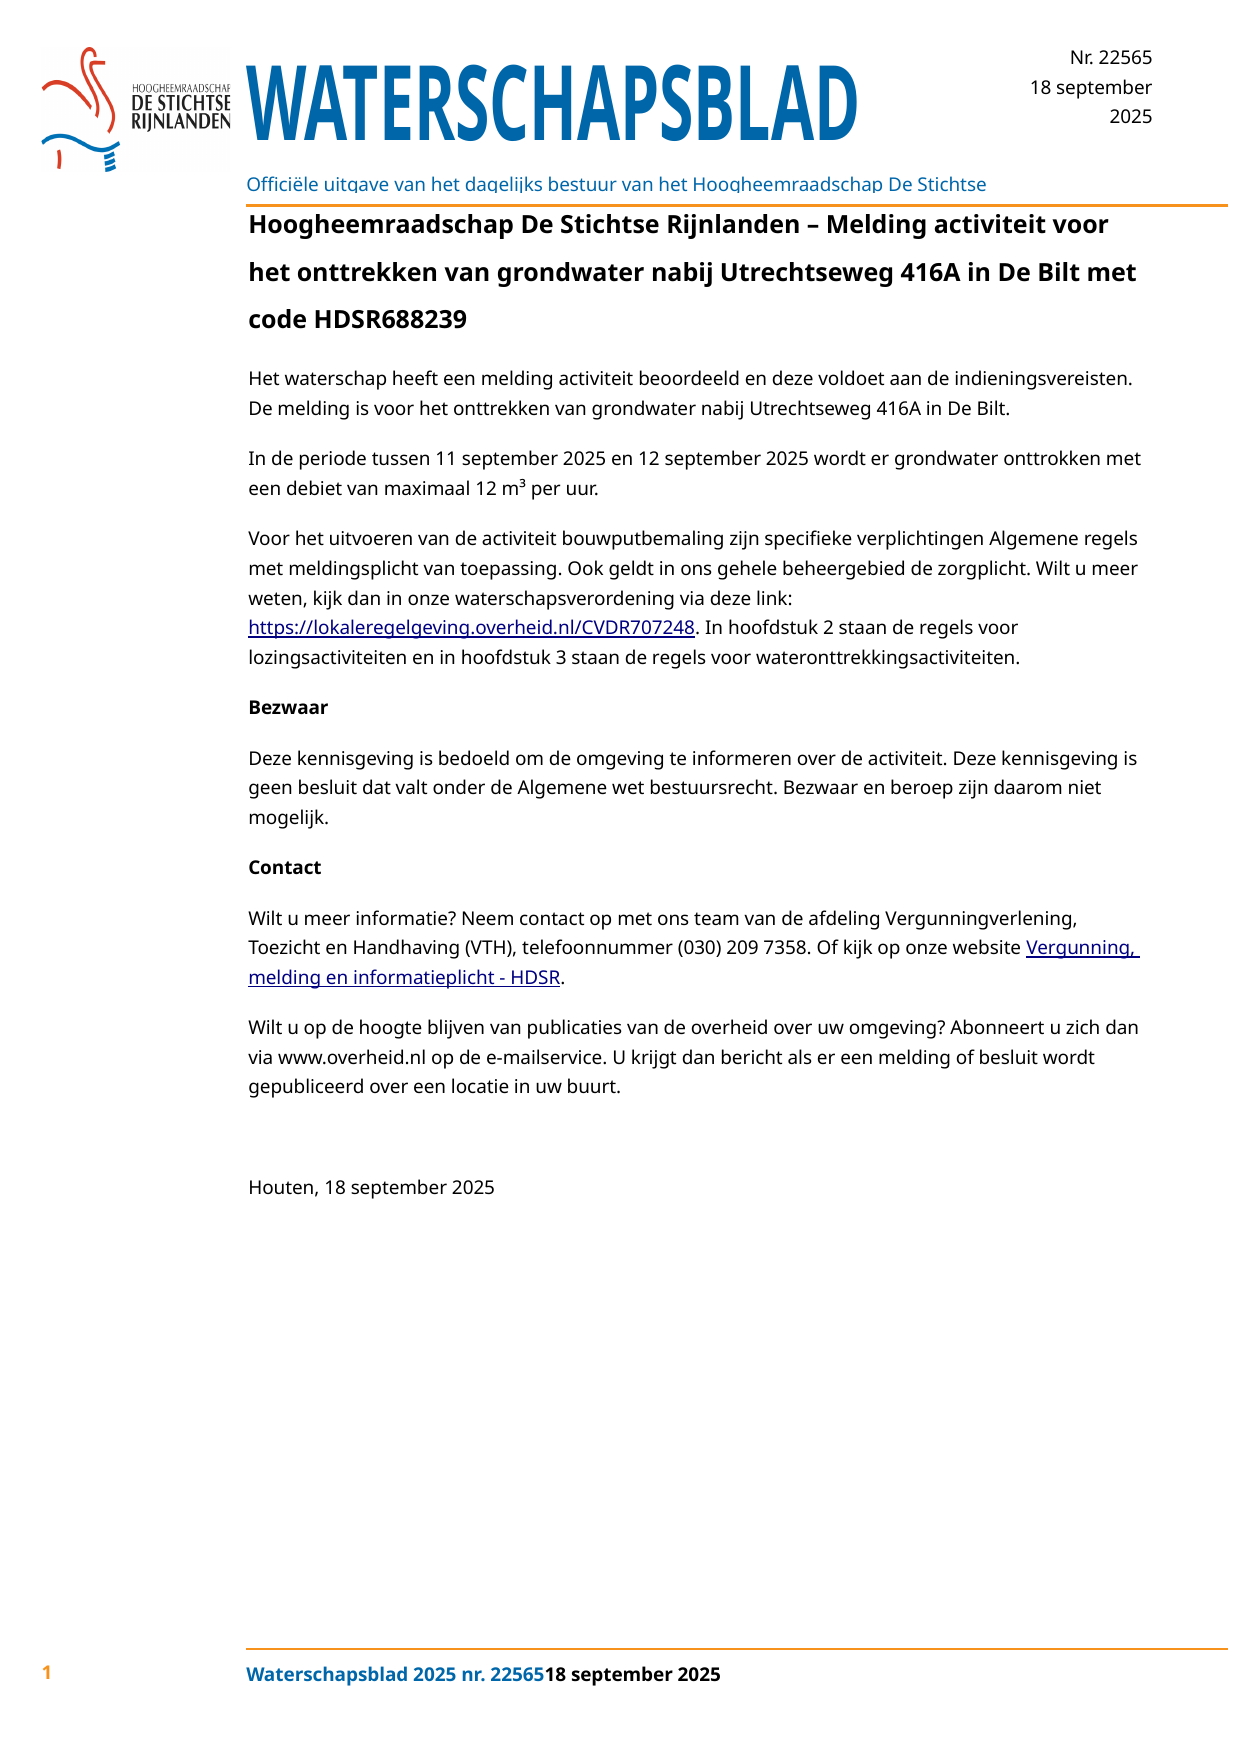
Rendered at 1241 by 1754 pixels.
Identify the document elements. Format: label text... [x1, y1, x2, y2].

text In de periode tussen 11 september 2025 en 12 september 2025 wordt er grondwater onttrokken met een debiet van maximaal 12 m³ per uur. [248, 446, 1152, 501]
text Deze kennisgeving is bedoeld om de omgeving te informeren over de activiteit. Deze kennisgeving is geen besluit dat valt onder de Algemene wet bestuursrecht. Bezwaar en beroep zijn daarom niet mogelijk. [248, 745, 1152, 829]
picture [41, 47, 231, 172]
text Bezwaar [248, 694, 1152, 720]
text Hoogheemraadschap De Stichtse Rijnlanden – Melding activiteit voor het onttrekken van grondwater nabij Utrechtseweg 416A in De Bilt met code HDSR688239 [248, 207, 1152, 336]
text Houten, 18 september 2025 [248, 1174, 1152, 1200]
text Contact [248, 854, 1152, 880]
text Wilt u op de hoogte blijven van publicaties van de overheid over uw omgeving? Abonneert u zich dan via www.overheid.nl op de e-mailservice. U krijgt dan bericht als er een melding of besluit wordt gepubliceerd over een locatie in uw buurt. [248, 1014, 1152, 1099]
text Wilt u meer informatie? Neem contact op met ons team van de afdeling Vergunningverlening, Toezicht en Handhaving (VTH), telefoonnummer (030) 209 7358. Of kijk op onze website Vergunning, melding en informatieplicht - HDSR. [248, 905, 1152, 989]
text Het waterschap heeft een melding activiteit beoordeeld en deze voldoet aan de indieningsvereisten. De melding is voor het onttrekken van grondwater nabij Utrechtseweg 416A in De Bilt. [248, 366, 1152, 421]
text Voor het uitvoeren van de activiteit bouwputbemaling zijn specifieke verplichtingen Algemene regels met meldingsplicht van toepassing. Ook geldt in ons gehele beheergebied de zorgplicht. Wilt u meer weten, kijk dan in onze waterschapsverordening via deze link: https://lokaleregelgeving.overheid.nl/CVDR707248. In hoofdstuk 2 staan de regels voor lozingsactiviteiten en in hoofdstuk 3 staan de regels voor wateronttrekkingsactiviteiten. [248, 526, 1152, 669]
